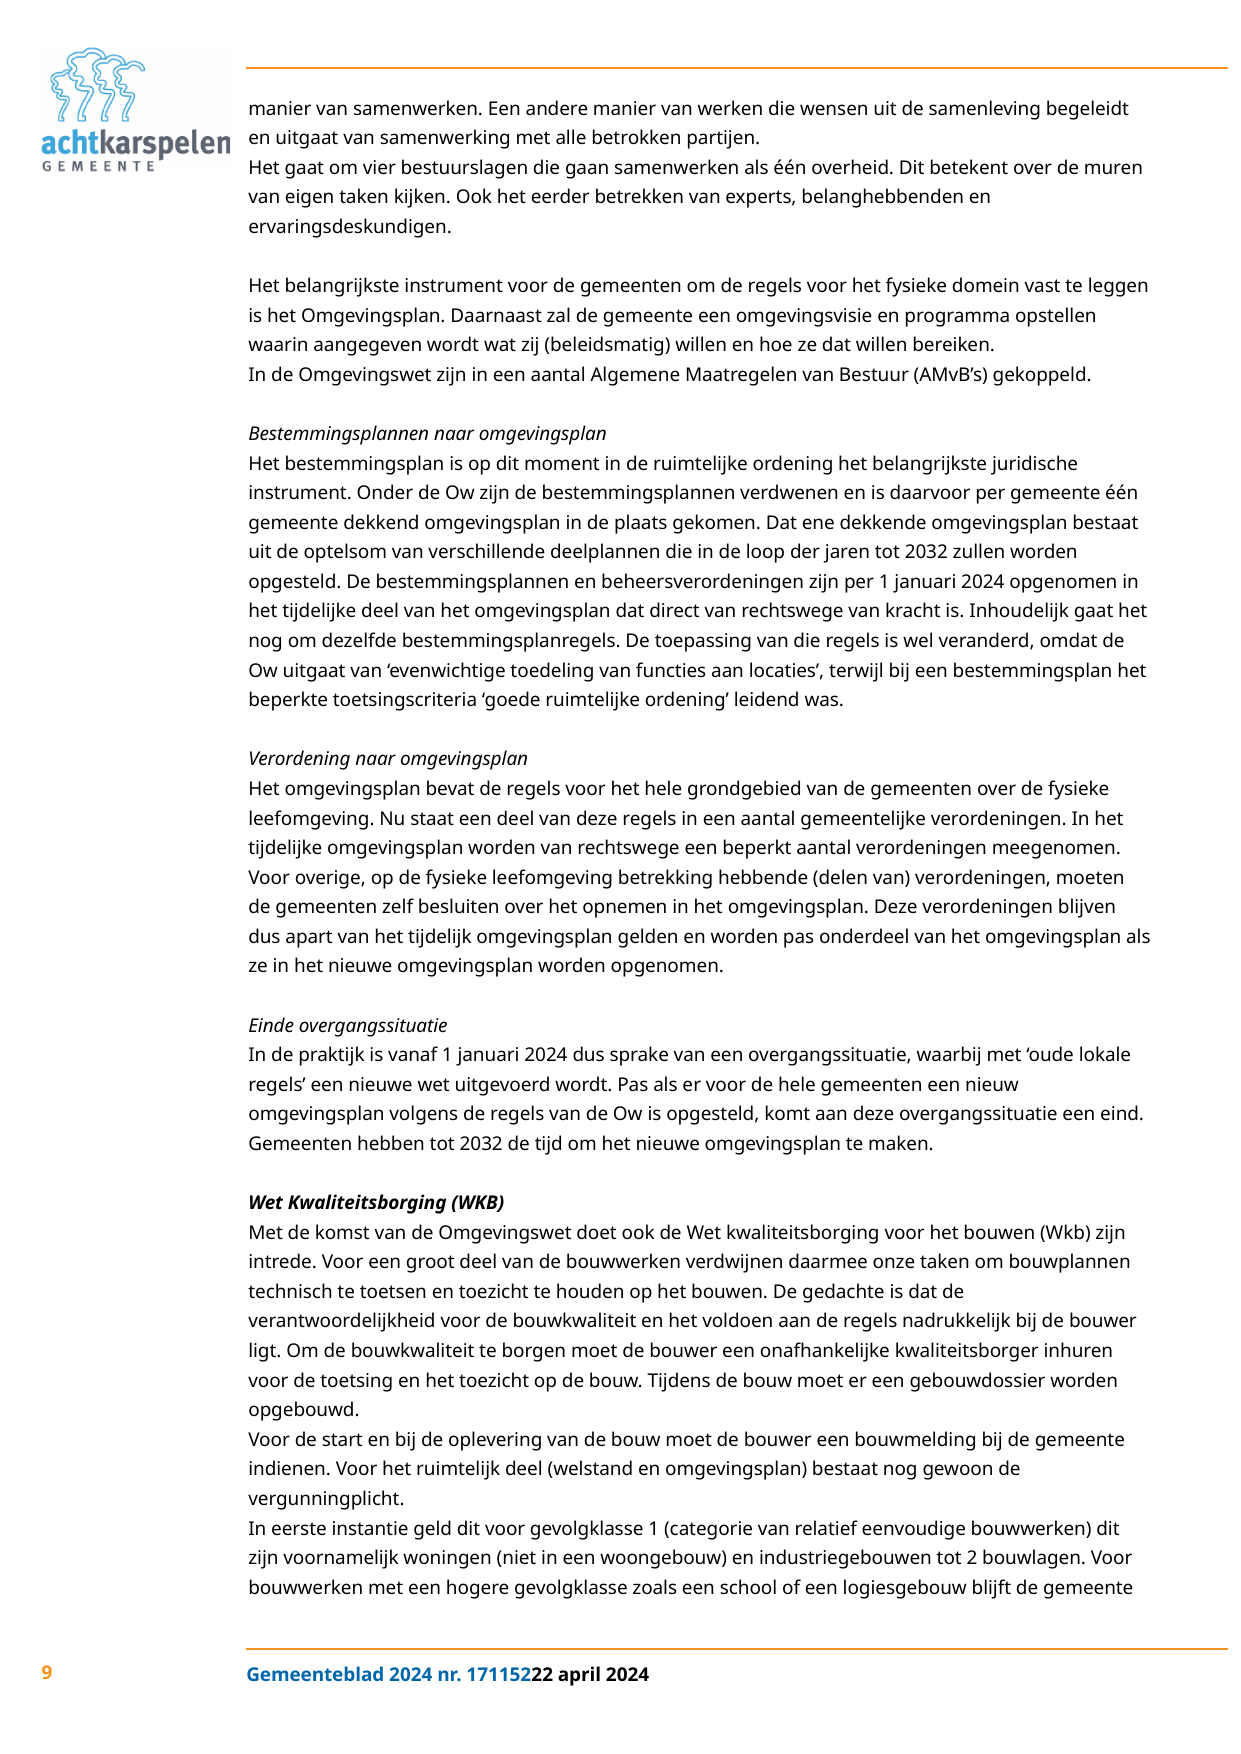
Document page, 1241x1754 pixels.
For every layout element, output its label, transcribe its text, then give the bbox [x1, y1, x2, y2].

text Bestemmingsplannen naar omgevingsplan [248, 420, 1152, 446]
text In de praktijk is vanaf 1 januari 2024 dus sprake van een overgangssituatie, waarbij met ‘oude lokale regels’ een nieuwe wet uitgevoerd wordt. Pas als er voor de hele gemeenten een nieuw omgevingsplan volgens de regels van de Ow is opgesteld, komt aan deze overgangssituatie een eind. Gemeenten hebben tot 2032 de tijd om het nieuwe omgevingsplan te maken. [248, 1041, 1152, 1156]
text In de Omgevingswet zijn in een aantal Algemene Maatregelen van Bestuur (AMvB’s) gekoppeld. [248, 361, 1152, 387]
text manier van samenwerken. Een andere manier van werken die wensen uit de samenleving begeleidt en uitgaat van samenwerking met alle betrokken partijen. [248, 95, 1152, 150]
text Het omgevingsplan bevat de regels voor het hele grondgebied van de gemeenten over de fysieke leefomgeving. Nu staat een deel van deze regels in een aantal gemeentelijke verordeningen. In het tijdelijke omgevingsplan worden van rechtswege een beperkt aantal verordeningen meegenomen. Voor overige, op de fysieke leefomgeving betrekking hebbende (delen van) verordeningen, moeten de gemeenten zelf besluiten over het opnemen in het omgevingsplan. Deze verordeningen blijven dus apart van het tijdelijk omgevingsplan gelden en worden pas onderdeel van het omgevingsplan als ze in het nieuwe omgevingsplan worden opgenomen. [248, 775, 1152, 978]
text Verordening naar omgevingsplan [248, 746, 1152, 771]
picture [41, 47, 231, 172]
text Voor de start en bij de oplevering van de bouw moet de bouwer een bouwmelding bij de gemeente indienen. Voor het ruimtelijk deel (welstand en omgevingsplan) bestaat nog gewoon de vergunningplicht. [248, 1426, 1152, 1511]
text Het bestemmingsplan is op dit moment in de ruimtelijke ordening het belangrijkste juridische instrument. Onder de Ow zijn de bestemmingsplannen verdwenen en is daarvoor per gemeente één gemeente dekkend omgevingsplan in de plaats gekomen. Dat ene dekkende omgevingsplan bestaat uit de optelsom van verschillende deelplannen die in de loop der jaren tot 2032 zullen worden opgesteld. De bestemmingsplannen en beheersverordeningen zijn per 1 januari 2024 opgenomen in het tijdelijke deel van het omgevingsplan dat direct van rechtswege van kracht is. Inhoudelijk gaat het nog om dezelfde bestemmingsplanregels. De toepassing van die regels is wel veranderd, omdat de Ow uitgaat van ‘evenwichtige toedeling van functies aan locaties’, terwijl bij een bestemmingsplan het beperkte toetsingscriteria ‘goede ruimtelijke ordening’ leidend was. [248, 450, 1152, 712]
text In eerste instantie geld dit voor gevolgklasse 1 (categorie van relatief eenvoudige bouwwerken) dit zijn voornamelijk woningen (niet in een woongebouw) en industriegebouwen tot 2 bouwlagen. Voor bouwwerken met een hogere gevolgklasse zoals een school of een logiesgebouw blijft de gemeente [248, 1515, 1152, 1600]
text Wet Kwaliteitsborging (WKB) [248, 1189, 1152, 1215]
text Einde overgangssituatie [248, 1012, 1152, 1038]
text Het gaat om vier bestuurslagen die gaan samenwerken als één overheid. Dit betekent over de muren van eigen taken kijken. Ook het eerder betrekken van experts, belanghebbenden en ervaringsdeskundigen. [248, 154, 1152, 239]
text Het belangrijkste instrument voor de gemeenten om de regels voor het fysieke domein vast te leggen is het Omgevingsplan. Daarnaast zal de gemeente een omgevingsvisie en programma opstellen waarin aangegeven wordt wat zij (beleidsmatig) willen en hoe ze dat willen bereiken. [248, 272, 1152, 357]
text Met de komst van de Omgevingswet doet ook de Wet kwaliteitsborging voor het bouwen (Wkb) zijn intrede. Voor een groot deel van de bouwwerken verdwijnen daarmee onze taken om bouwplannen technisch te toetsen en toezicht te houden op het bouwen. De gedachte is dat de verantwoordelijkheid voor de bouwkwaliteit en het voldoen aan de regels nadrukkelijk bij de bouwer ligt. Om de bouwkwaliteit te borgen moet de bouwer een onafhankelijke kwaliteitsborger inhuren voor de toetsing en het toezicht op de bouw. Tijdens de bouw moet er een gebouwdossier worden opgebouwd. [248, 1219, 1152, 1422]
